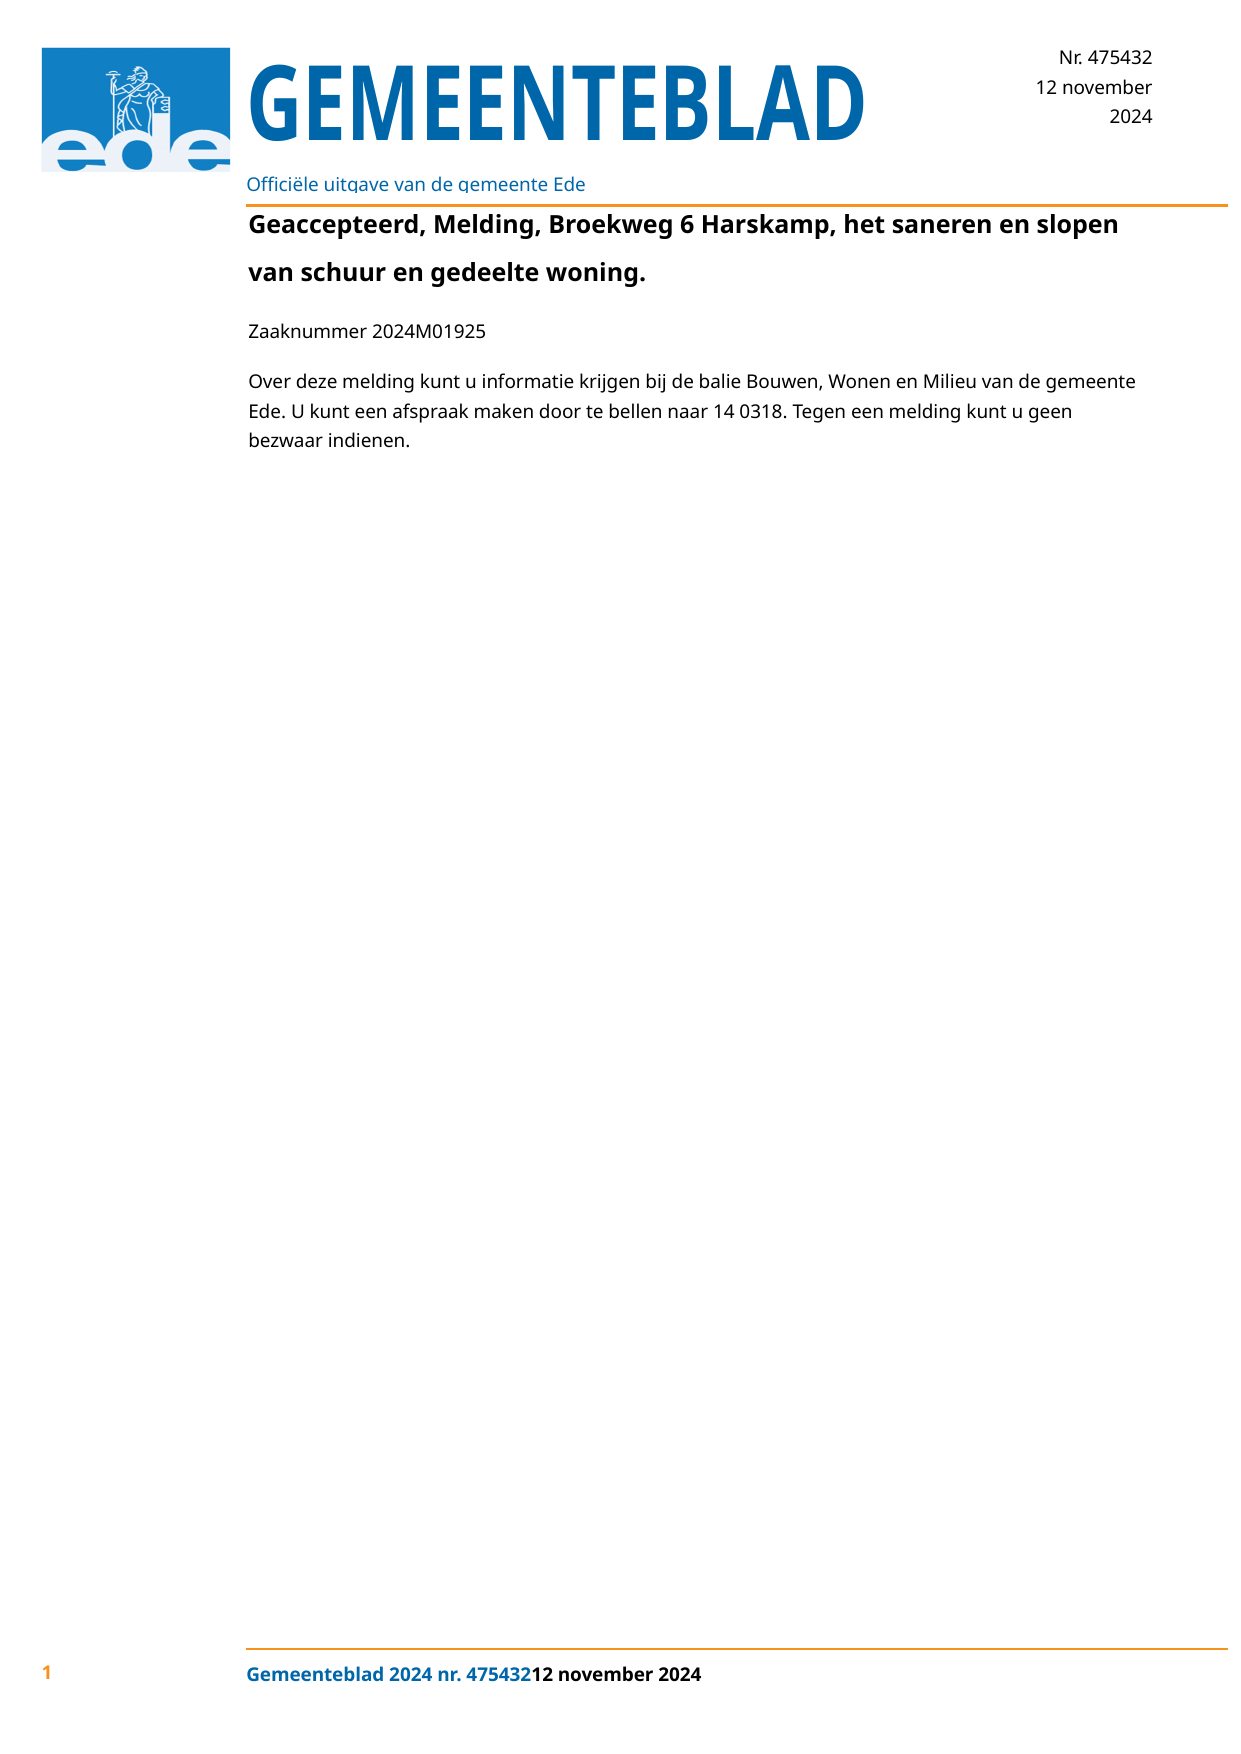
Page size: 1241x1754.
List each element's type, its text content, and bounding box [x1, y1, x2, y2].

text Over deze melding kunt u informatie krijgen bij de balie Bouwen, Wonen en Milieu van de gemeente Ede. U kunt een afspraak maken door te bellen naar 14 0318. Tegen een melding kunt u geen bezwaar indienen. [248, 368, 1152, 453]
text Zaaknummer 2024M01925 [248, 318, 1152, 344]
text Geaccepteerd, Melding, Broekweg 6 Harskamp, het saneren en slopen van schuur en gedeelte woning. [248, 207, 1152, 288]
picture [41, 47, 231, 172]
